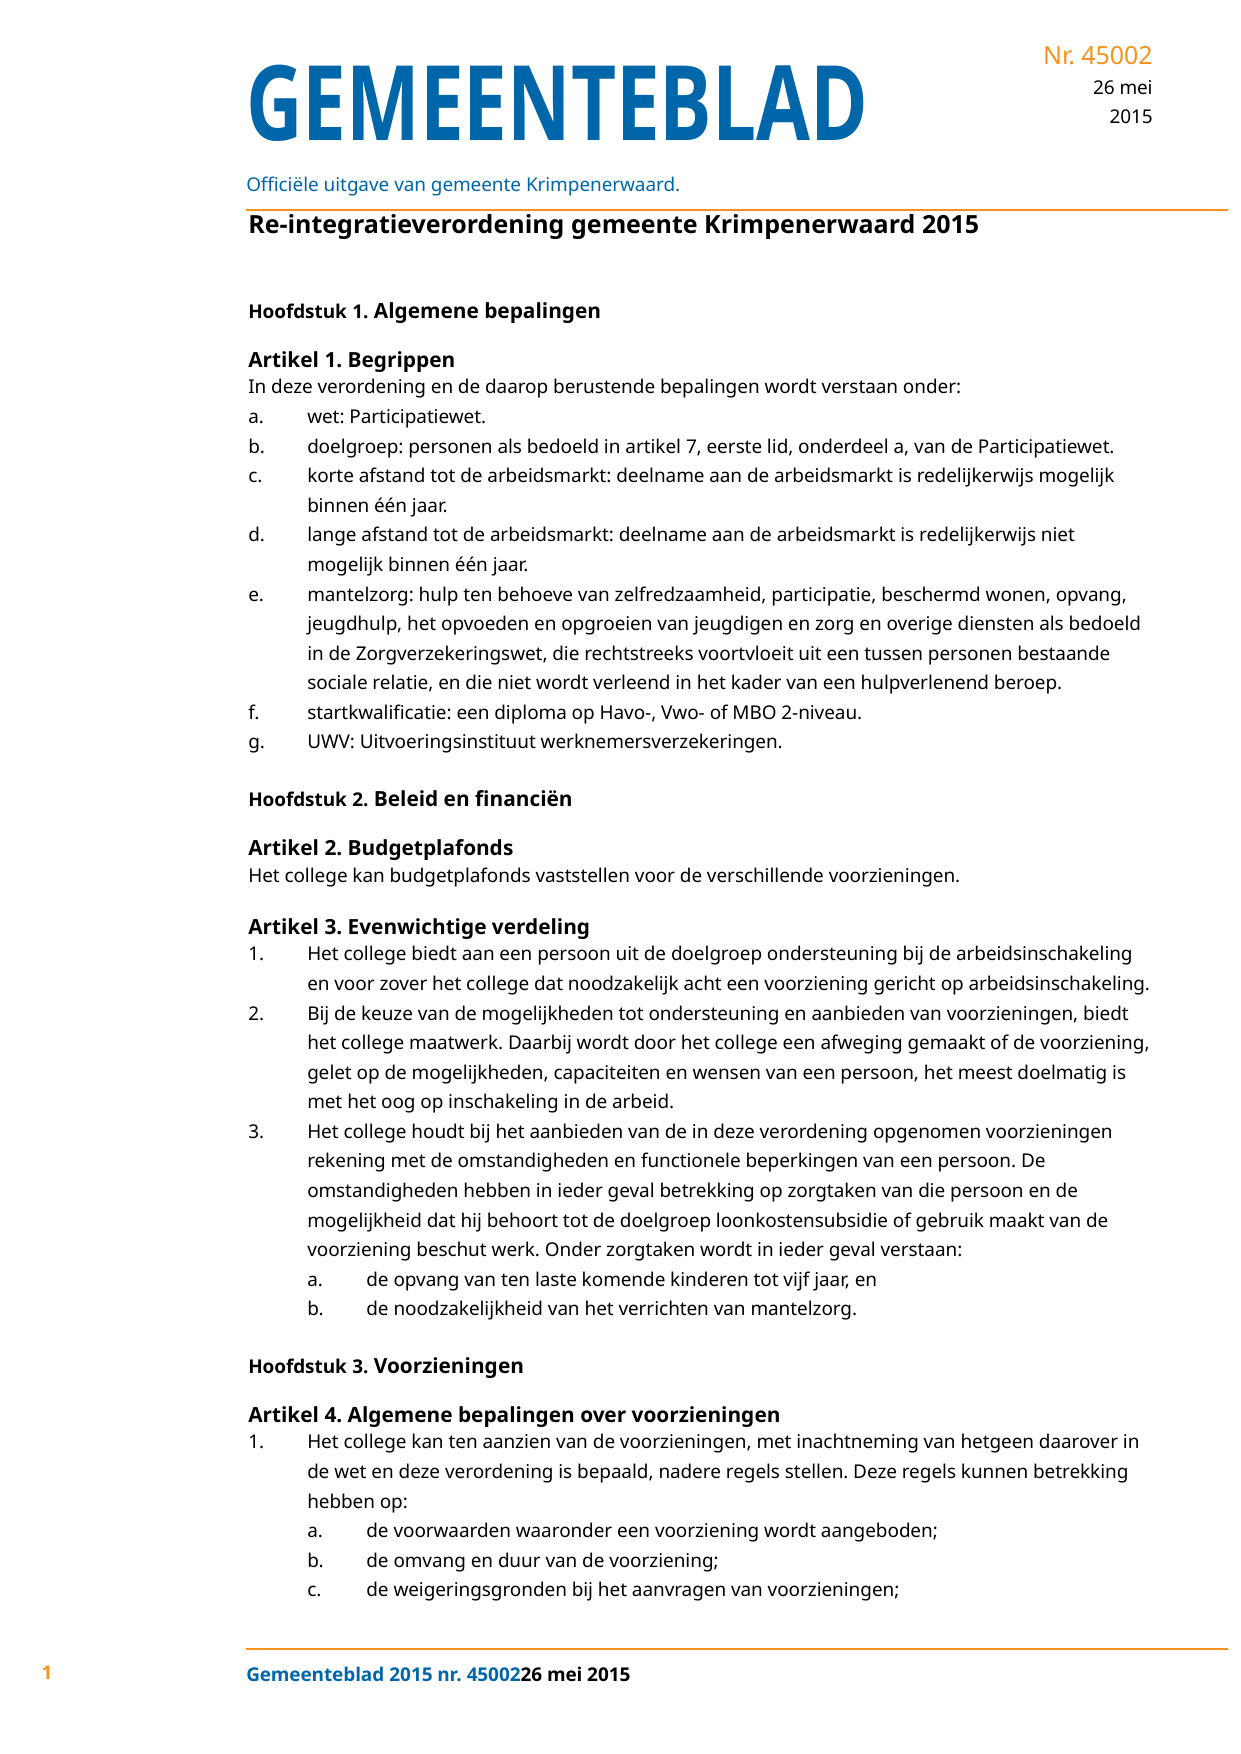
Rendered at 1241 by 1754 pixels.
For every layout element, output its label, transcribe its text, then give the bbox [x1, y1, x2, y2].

text Artikel 3. Evenwichtige verdeling [248, 912, 1152, 941]
text Artikel 4. Algemene bepalingen over voorzieningen [248, 1400, 1152, 1429]
text Hoofdstuk 3. Voorzieningen [248, 1351, 1152, 1379]
list lange afstand tot de arbeidsmarkt: deelname aan de arbeidsmarkt is redelijkerwijs niet mogelijk binnen één jaar. [248, 522, 1152, 577]
text Re-integratieverordening gemeente Krimpenerwaard 2015 [248, 211, 1152, 241]
picture [41, 47, 231, 172]
text Artikel 2. Budgetplafonds [248, 833, 1152, 862]
text In deze verordening en de daarop berustende bepalingen wordt verstaan onder: [248, 374, 1152, 399]
list UWV: Uitvoeringsinstituut werknemersverzekeringen. [248, 729, 1152, 754]
text Hoofdstuk 1. Algemene bepalingen [248, 296, 1152, 324]
list doelgroep: personen als bedoeld in artikel 7, eerste lid, onderdeel a, van de Participatiewet. [248, 433, 1152, 459]
list de voorwaarden waaronder een voorziening wordt aangeboden; [307, 1517, 1152, 1543]
list wet: Participatiewet. [248, 403, 1152, 429]
list Het college houdt bij het aanbieden van de in deze verordening opgenomen voorzieningen rekening met de omstandigheden en functionele beperkingen van een persoon. De omstandigheden hebben in ieder geval betrekking op zorgtaken van die persoon en de mogelijkheid dat hij behoort tot de doelgroep loonkostensubsidie of gebruik maakt van de voorziening beschut werk. Onder zorgtaken wordt in ieder geval verstaan: [248, 1118, 1152, 1262]
list de opvang van ten laste komende kinderen tot vijf jaar, en [307, 1266, 1152, 1292]
text Het college kan budgetplafonds vaststellen voor de verschillende voorzieningen. [248, 862, 1152, 887]
list Het college biedt aan een persoon uit de doelgroep ondersteuning bij de arbeidsinschakeling en voor zover het college dat noodzakelijk acht een voorziening gericht op arbeidsinschakeling. [248, 941, 1152, 996]
list de weigeringsgronden bij het aanvragen van voorzieningen; [307, 1577, 1152, 1602]
text Artikel 1. Begrippen [248, 345, 1152, 374]
list korte afstand tot de arbeidsmarkt: deelname aan de arbeidsmarkt is redelijkerwijs mogelijk binnen één jaar. [248, 462, 1152, 518]
list mantelzorg: hulp ten behoeve van zelfredzaamheid, participatie, beschermd wonen, opvang, jeugdhulp, het opvoeden en opgroeien van jeugdigen en zorg en overige diensten als bedoeld in de Zorgverzekeringswet, die rechtstreeks voortvloeit uit een tussen personen bestaande sociale relatie, en die niet wordt verleend in het kader van een hulpverlenend beroep. [248, 581, 1152, 695]
list Bij de keuze van de mogelijkheden tot ondersteuning en aanbieden van voorzieningen, biedt het college maatwerk. Daarbij wordt door het college een afweging gemaakt of de voorziening, gelet op de mogelijkheden, capaciteiten en wensen van een persoon, het meest doelmatig is met het oog op inschakeling in de arbeid. [248, 1000, 1152, 1114]
list startkwalificatie: een diploma op Havo-, Vwo- of MBO 2-niveau. [248, 699, 1152, 725]
list de omvang en duur van de voorziening; [307, 1547, 1152, 1573]
list de noodzakelijkheid van het verrichten van mantelzorg. [307, 1296, 1152, 1321]
text Hoofdstuk 2. Beleid en financiën [248, 784, 1152, 812]
list Het college kan ten aanzien van de voorzieningen, met inachtneming van hetgeen daarover in de wet en deze verordening is bepaald, nadere regels stellen. Deze regels kunnen betrekking hebben op: [248, 1429, 1152, 1513]
